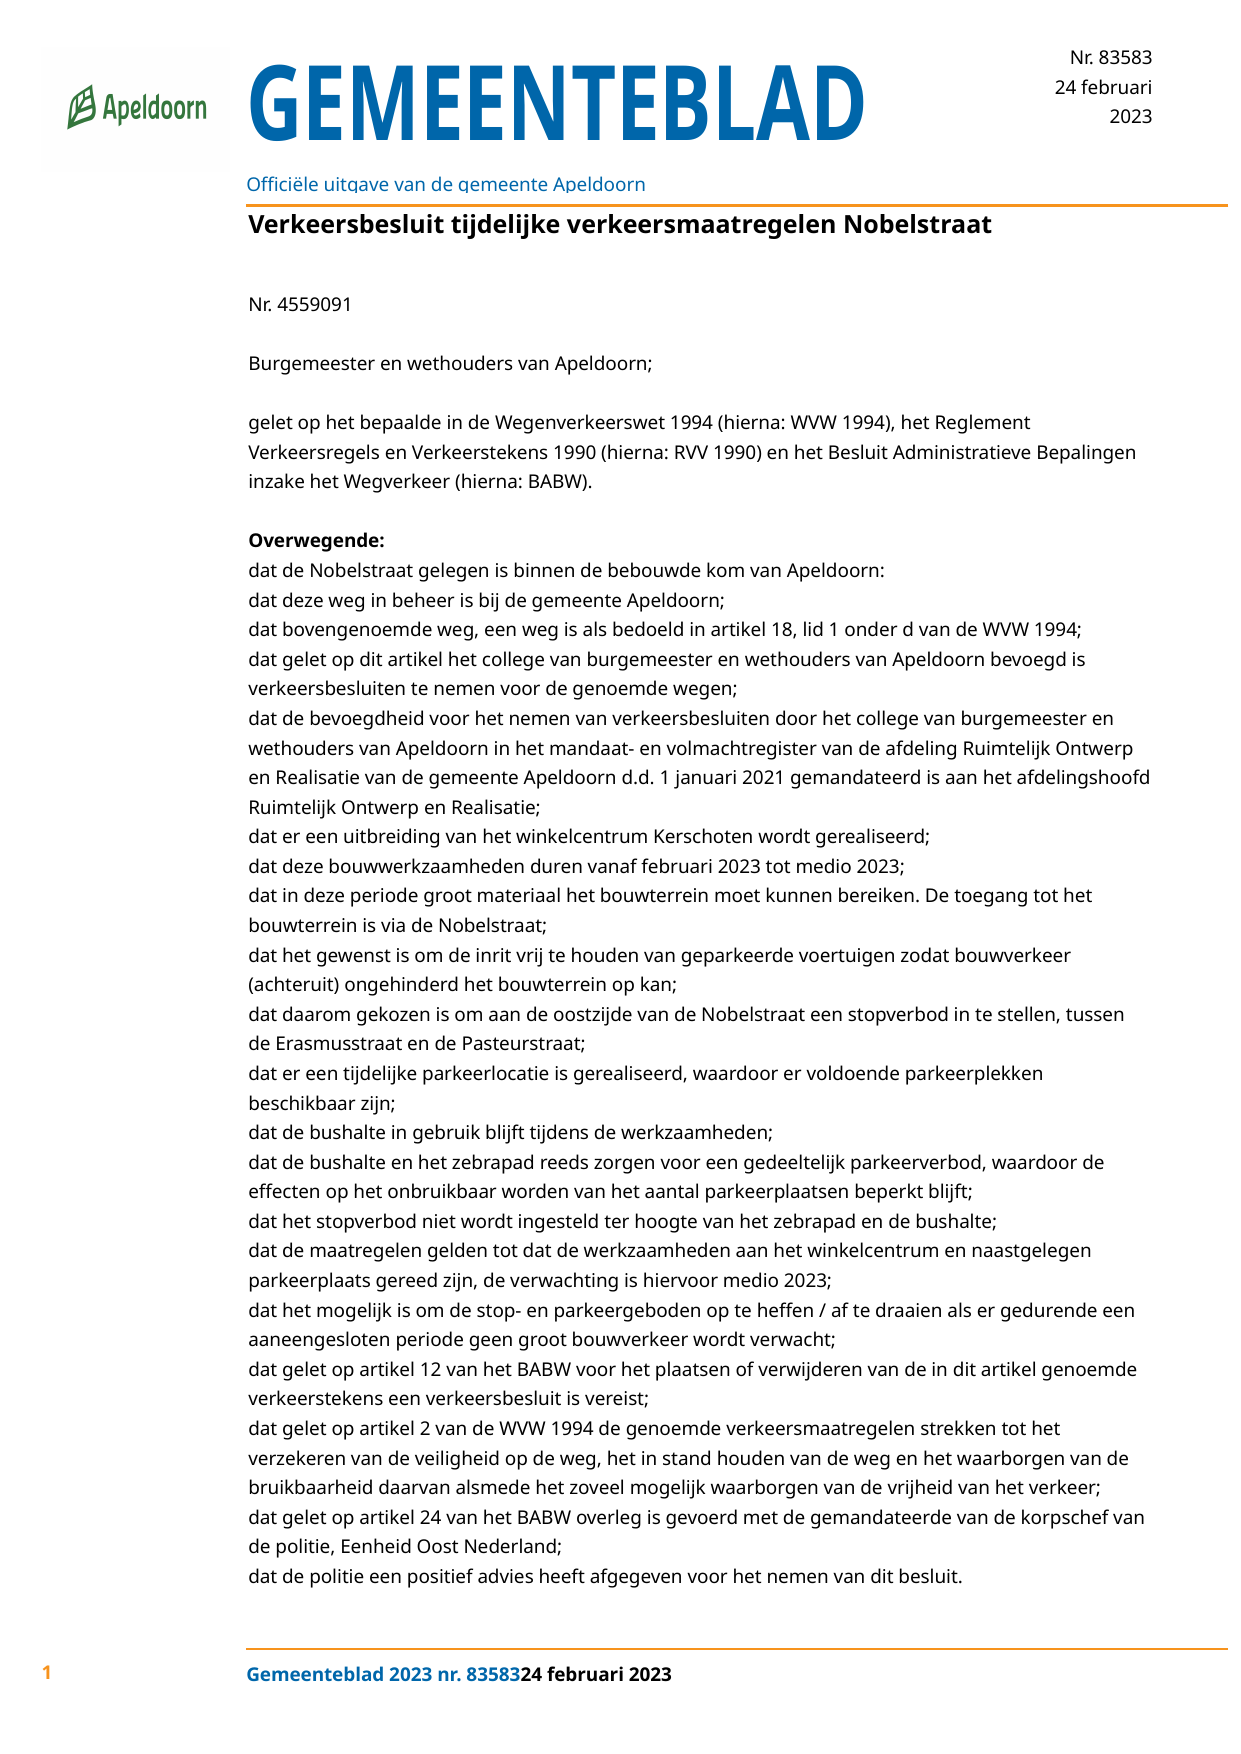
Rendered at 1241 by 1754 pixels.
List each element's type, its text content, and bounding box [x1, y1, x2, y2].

text dat er een tijdelijke parkeerlocatie is gerealiseerd, waardoor er voldoende parkeerplekken beschikbaar zijn; [248, 1060, 1152, 1116]
text dat gelet op dit artikel het college van burgemeester en wethouders van Apeldoorn bevoegd is verkeersbesluiten te nemen voor de genoemde wegen; [248, 646, 1152, 701]
text dat gelet op artikel 12 van het BABW voor het plaatsen of verwijderen van de in dit artikel genoemde verkeerstekens een verkeersbesluit is vereist; [248, 1356, 1152, 1411]
text dat gelet op artikel 2 van de WVW 1994 de genoemde verkeersmaatregelen strekken tot het verzekeren van de veiligheid op de weg, het in stand houden van de weg en het waarborgen van de bruikbaarheid daarvan alsmede het zoveel mogelijk waarborgen van de vrijheid van het verkeer; [248, 1415, 1152, 1500]
text dat de Nobelstraat gelegen is binnen de bebouwde kom van Apeldoorn: [248, 557, 1152, 583]
text dat het mogelijk is om de stop- en parkeergeboden op te heffen / af te draaien als er gedurende een aaneengesloten periode geen groot bouwverkeer wordt verwacht; [248, 1297, 1152, 1352]
text dat in deze periode groot materiaal het bouwterrein moet kunnen bereiken. De toegang tot het bouwterrein is via de Nobelstraat; [248, 883, 1152, 938]
picture [41, 47, 231, 172]
text Burgemeester en wethouders van Apeldoorn; [248, 350, 1152, 376]
text Verkeersbesluit tijdelijke verkeersmaatregelen Nobelstraat [248, 207, 1152, 241]
text dat de politie een positief advies heeft afgegeven voor het nemen van dit besluit. [248, 1563, 1152, 1589]
text dat de bushalte in gebruik blijft tijdens de werkzaamheden; [248, 1119, 1152, 1145]
text dat de maatregelen gelden tot dat de werkzaamheden aan het winkelcentrum en naastgelegen parkeerplaats gereed zijn, de verwachting is hiervoor medio 2023; [248, 1238, 1152, 1293]
text dat deze weg in beheer is bij de gemeente Apeldoorn; [248, 587, 1152, 613]
text dat het gewenst is om de inrit vrij te houden van geparkeerde voertuigen zodat bouwverkeer (achteruit) ongehinderd het bouwterrein op kan; [248, 942, 1152, 997]
text dat de bevoegdheid voor het nemen van verkeersbesluiten door het college van burgemeester en wethouders van Apeldoorn in het mandaat- en volmachtregister van de afdeling Ruimtelijk Ontwerp en Realisatie van de gemeente Apeldoorn d.d. 1 januari 2021 gemandateerd is aan het afdelingshoofd Ruimtelijk Ontwerp en Realisatie; [248, 705, 1152, 820]
text gelet op het bepaalde in de Wegenverkeerswet 1994 (hierna: WVW 1994), het Reglement Verkeersregels en Verkeerstekens 1990 (hierna: RVV 1990) en het Besluit Administratieve Bepalingen inzake het Wegverkeer (hierna: BABW). [248, 409, 1152, 494]
text dat daarom gekozen is om aan de oostzijde van de Nobelstraat een stopverbod in te stellen, tussen de Erasmusstraat en de Pasteurstraat; [248, 1001, 1152, 1056]
text dat deze bouwwerkzaamheden duren vanaf februari 2023 tot medio 2023; [248, 853, 1152, 879]
text dat de bushalte en het zebrapad reeds zorgen voor een gedeeltelijk parkeerverbod, waardoor de effecten op het onbruikbaar worden van het aantal parkeerplaatsen beperkt blijft; [248, 1149, 1152, 1204]
text dat het stopverbod niet wordt ingesteld ter hoogte van het zebrapad en de bushalte; [248, 1208, 1152, 1234]
text dat bovengenoemde weg, een weg is als bedoeld in artikel 18, lid 1 onder d van de WVW 1994; [248, 616, 1152, 642]
text dat gelet op artikel 24 van het BABW overleg is gevoerd met de gemandateerde van de korpschef van de politie, Eenheid Oost Nederland; [248, 1504, 1152, 1559]
text dat er een uitbreiding van het winkelcentrum Kerschoten wordt gerealiseerd; [248, 823, 1152, 849]
text Nr. 4559091 [248, 291, 1152, 317]
text Overwegende: [248, 528, 1152, 553]
